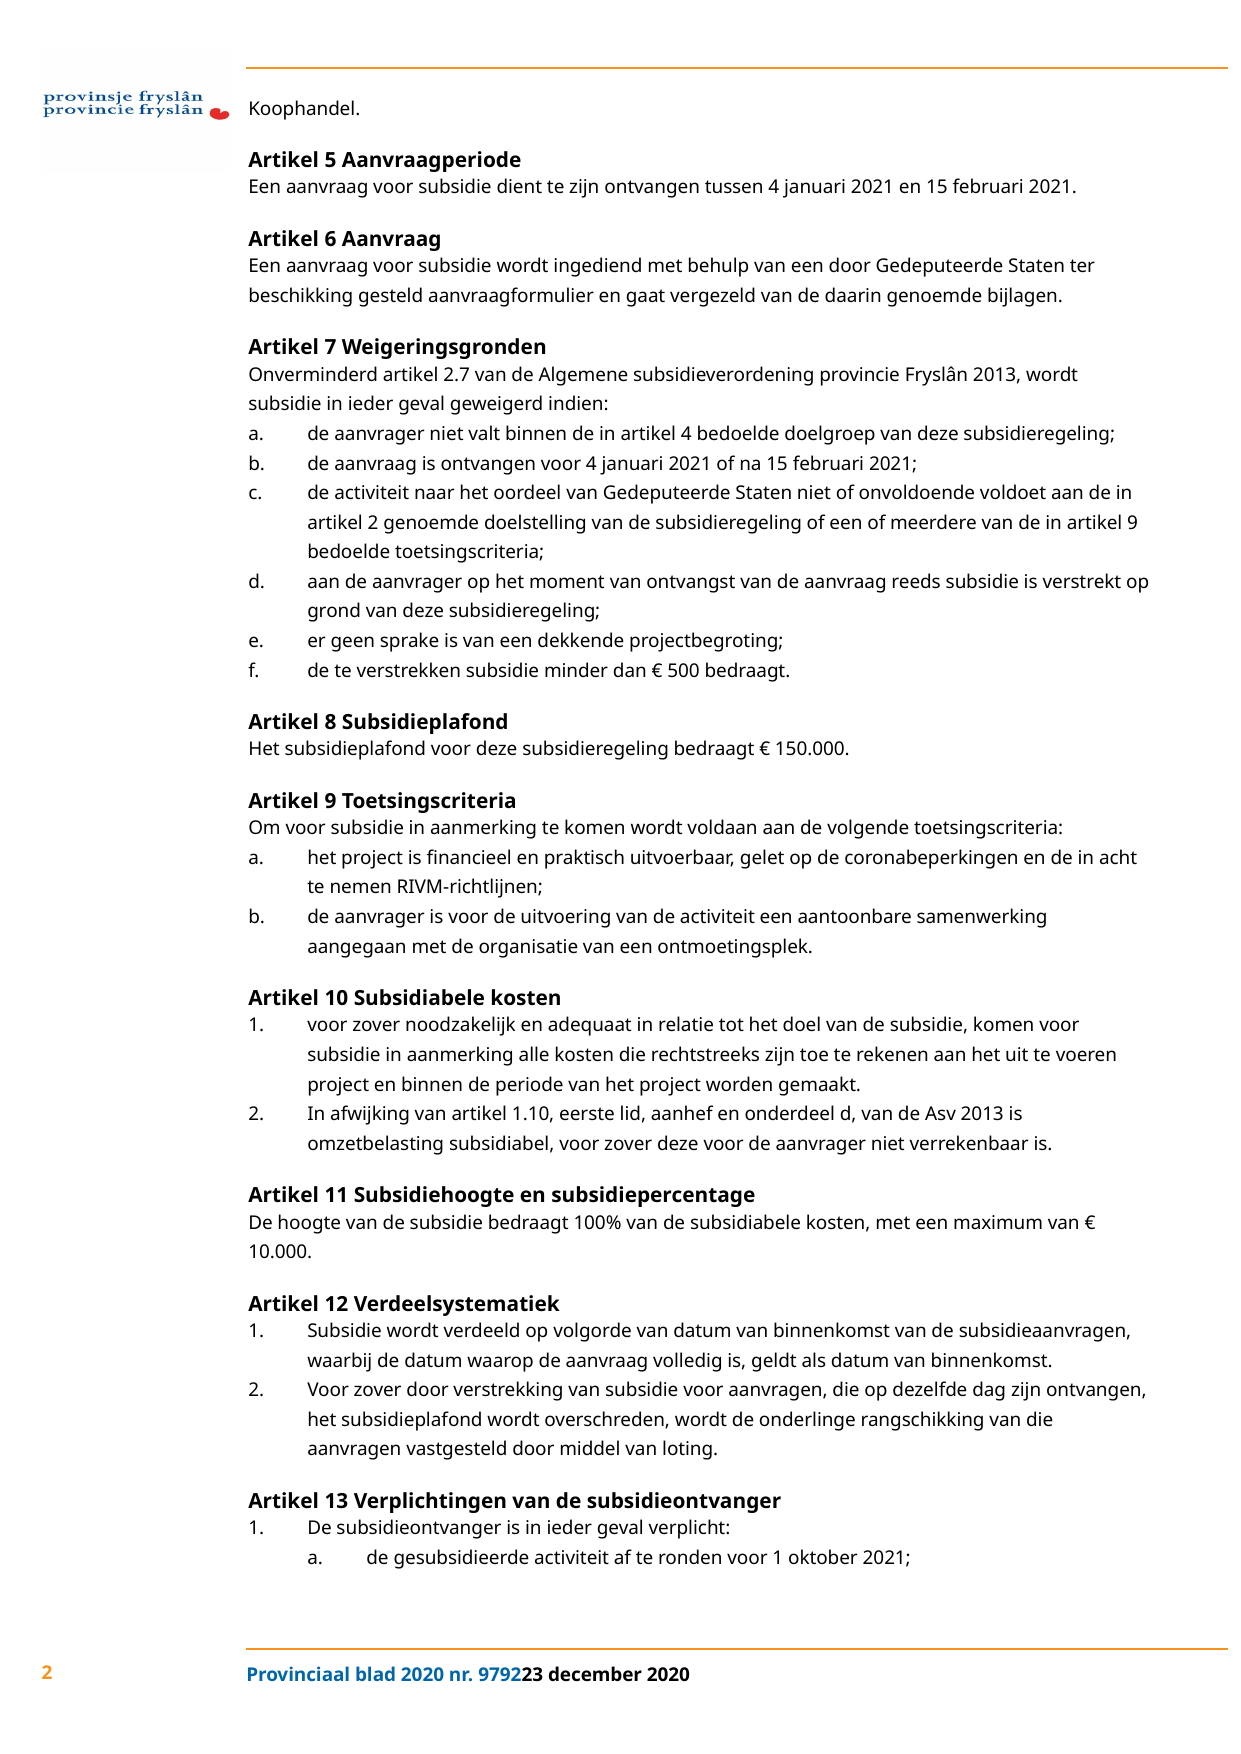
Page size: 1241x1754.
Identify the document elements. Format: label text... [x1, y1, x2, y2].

text Om voor subsidie in aanmerking te komen wordt voldaan aan de volgende toetsingscriteria: [248, 814, 1152, 840]
text Artikel 8 Subsidieplafond [248, 707, 1152, 736]
text Artikel 11 Subsidiehoogte en subsidiepercentage [248, 1180, 1152, 1209]
list De subsidieontvanger is in ieder geval verplicht: [248, 1514, 1152, 1540]
list voor zover noodzakelijk en adequaat in relatie tot het doel van de subsidie, komen voor subsidie in aanmerking alle kosten die rechtstreeks zijn toe te rekenen aan het uit te voeren project en binnen de periode van het project worden gemaakt. [248, 1012, 1152, 1097]
text Onverminderd artikel 2.7 van de Algemene subsidieverordening provincie Fryslân 2013, wordt subsidie in ieder geval geweigerd indien: [248, 361, 1152, 416]
list de activiteit naar het oordeel van Gedeputeerde Staten niet of onvoldoende voldoet aan de in artikel 2 genoemde doelstelling van de subsidieregeling of een of meerdere van de in artikel 9 bedoelde toetsingscriteria; [248, 479, 1152, 564]
text Artikel 10 Subsidiabele kosten [248, 983, 1152, 1012]
text Artikel 12 Verdeelsystematiek [248, 1289, 1152, 1317]
list de aanvrager is voor de uitvoering van de activiteit een aantoonbare samenwerking aangegaan met de organisatie van een ontmoetingsplek. [248, 903, 1152, 958]
list Subsidie wordt verdeeld op volgorde van datum van binnenkomst van de subsidieaanvragen, waarbij de datum waarop de aanvraag volledig is, geldt als datum van binnenkomst. [248, 1317, 1152, 1373]
list aan de aanvrager op het moment van ontvangst van de aanvraag reeds subsidie is verstrekt op grond van deze subsidieregeling; [248, 568, 1152, 623]
text Artikel 9 Toetsingscriteria [248, 786, 1152, 814]
text Koophandel. [248, 95, 1152, 121]
text De hoogte van de subsidie bedraagt 100% van de subsidiabele kosten, met een maximum van € 10.000. [248, 1209, 1152, 1264]
text Artikel 5 Aanvraagperiode [248, 145, 1152, 174]
text Een aanvraag voor subsidie wordt ingediend met behulp van een door Gedeputeerde Staten ter beschikking gesteld aanvraagformulier en gaat vergezeld van de daarin genoemde bijlagen. [248, 252, 1152, 308]
list Voor zover door verstrekking van subsidie voor aanvragen, die op dezelfde dag zijn ontvangen, het subsidieplafond wordt overschreden, wordt de onderlinge rangschikking van die aanvragen vastgesteld door middel van loting. [248, 1376, 1152, 1461]
list de te verstrekken subsidie minder dan € 500 bedraagt. [248, 657, 1152, 682]
list de gesubsidieerde activiteit af te ronden voor 1 oktober 2021; [307, 1544, 1152, 1570]
list het project is financieel en praktisch uitvoerbaar, gelet op de coronabeperkingen en de in acht te nemen RIVM-richtlijnen; [248, 844, 1152, 899]
list de aanvrager niet valt binnen de in artikel 4 bedoelde doelgroep van deze subsidieregeling; [248, 420, 1152, 446]
list In afwijking van artikel 1.10, eerste lid, aanhef en onderdeel d, van de Asv 2013 is omzetbelasting subsidiabel, voor zover deze voor de aanvrager niet verrekenbaar is. [248, 1100, 1152, 1156]
text Artikel 6 Aanvraag [248, 224, 1152, 252]
text Artikel 13 Verplichtingen van de subsidieontvanger [248, 1486, 1152, 1514]
text Artikel 7 Weigeringsgronden [248, 332, 1152, 361]
text Een aanvraag voor subsidie dient te zijn ontvangen tussen 4 januari 2021 en 15 februari 2021. [248, 174, 1152, 199]
list de aanvraag is ontvangen voor 4 januari 2021 of na 15 februari 2021; [248, 450, 1152, 475]
text Het subsidieplafond voor deze subsidieregeling bedraagt € 150.000. [248, 736, 1152, 761]
list er geen sprake is van een dekkende projectbegroting; [248, 627, 1152, 653]
picture [41, 47, 231, 172]
